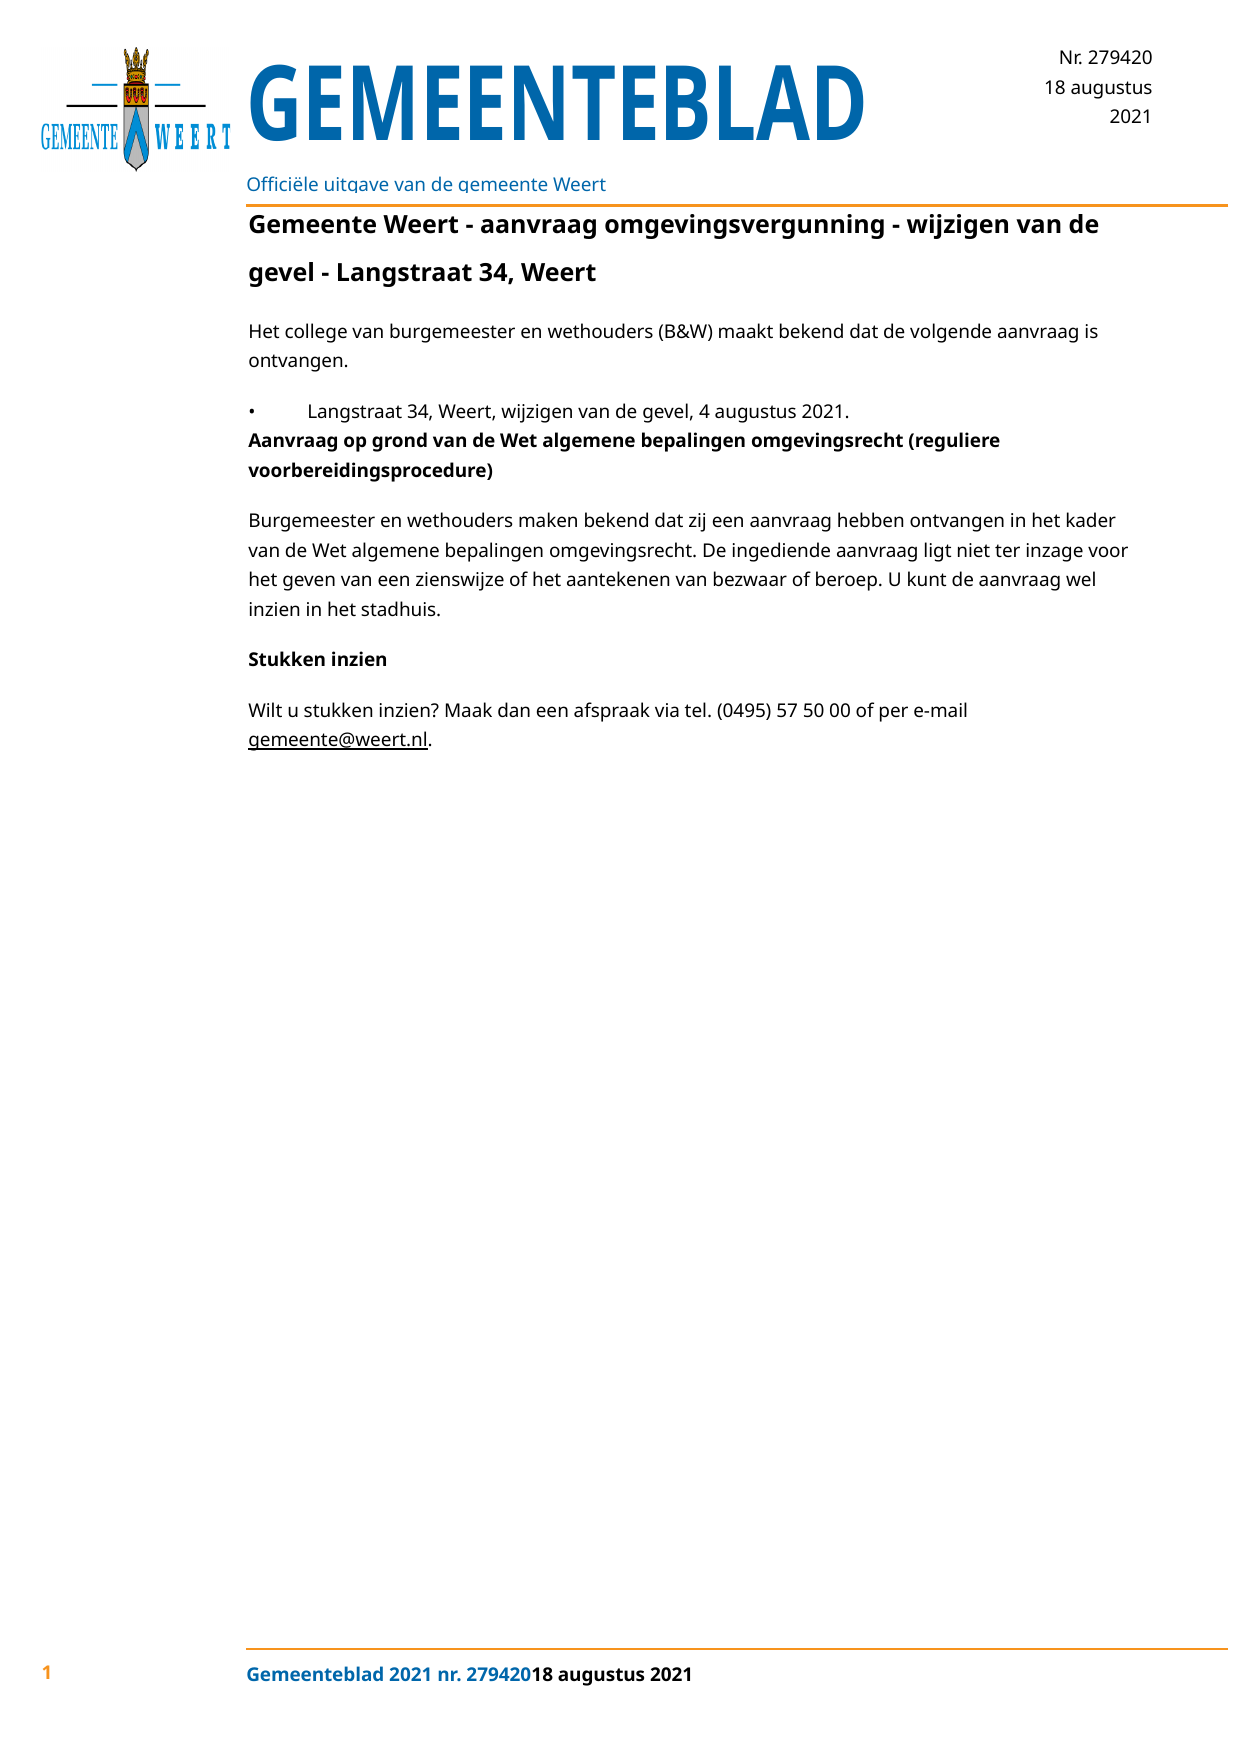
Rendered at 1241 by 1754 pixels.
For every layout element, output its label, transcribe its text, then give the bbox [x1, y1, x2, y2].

text Stukken inzien [248, 647, 1152, 672]
picture [41, 47, 231, 172]
text Gemeente Weert - aanvraag omgevingsvergunning - wijzigen van de gevel - Langstraat 34, Weert [248, 207, 1152, 288]
list Langstraat 34, Weert, wijzigen van de gevel, 4 augustus 2021. [248, 398, 1152, 424]
text Burgemeester en wethouders maken bekend dat zij een aanvraag hebben ontvangen in het kader van de Wet algemene bepalingen omgevingsrecht. De ingediende aanvraag ligt niet ter inzage voor het geven van een zienswijze of het aantekenen van bezwaar of beroep. U kunt de aanvraag wel inzien in het stadhuis. [248, 507, 1152, 622]
text Wilt u stukken inzien? Maak dan een afspraak via tel. (0495) 57 50 00 of per e-mail gemeente@weert.nl. [248, 697, 1152, 752]
text Aanvraag op grond van de Wet algemene bepalingen omgevingsrecht (reguliere voorbereidingsprocedure) [248, 427, 1152, 483]
text Het college van burgemeester en wethouders (B&W) maakt bekend dat de volgende aanvraag is ontvangen. [248, 318, 1152, 373]
